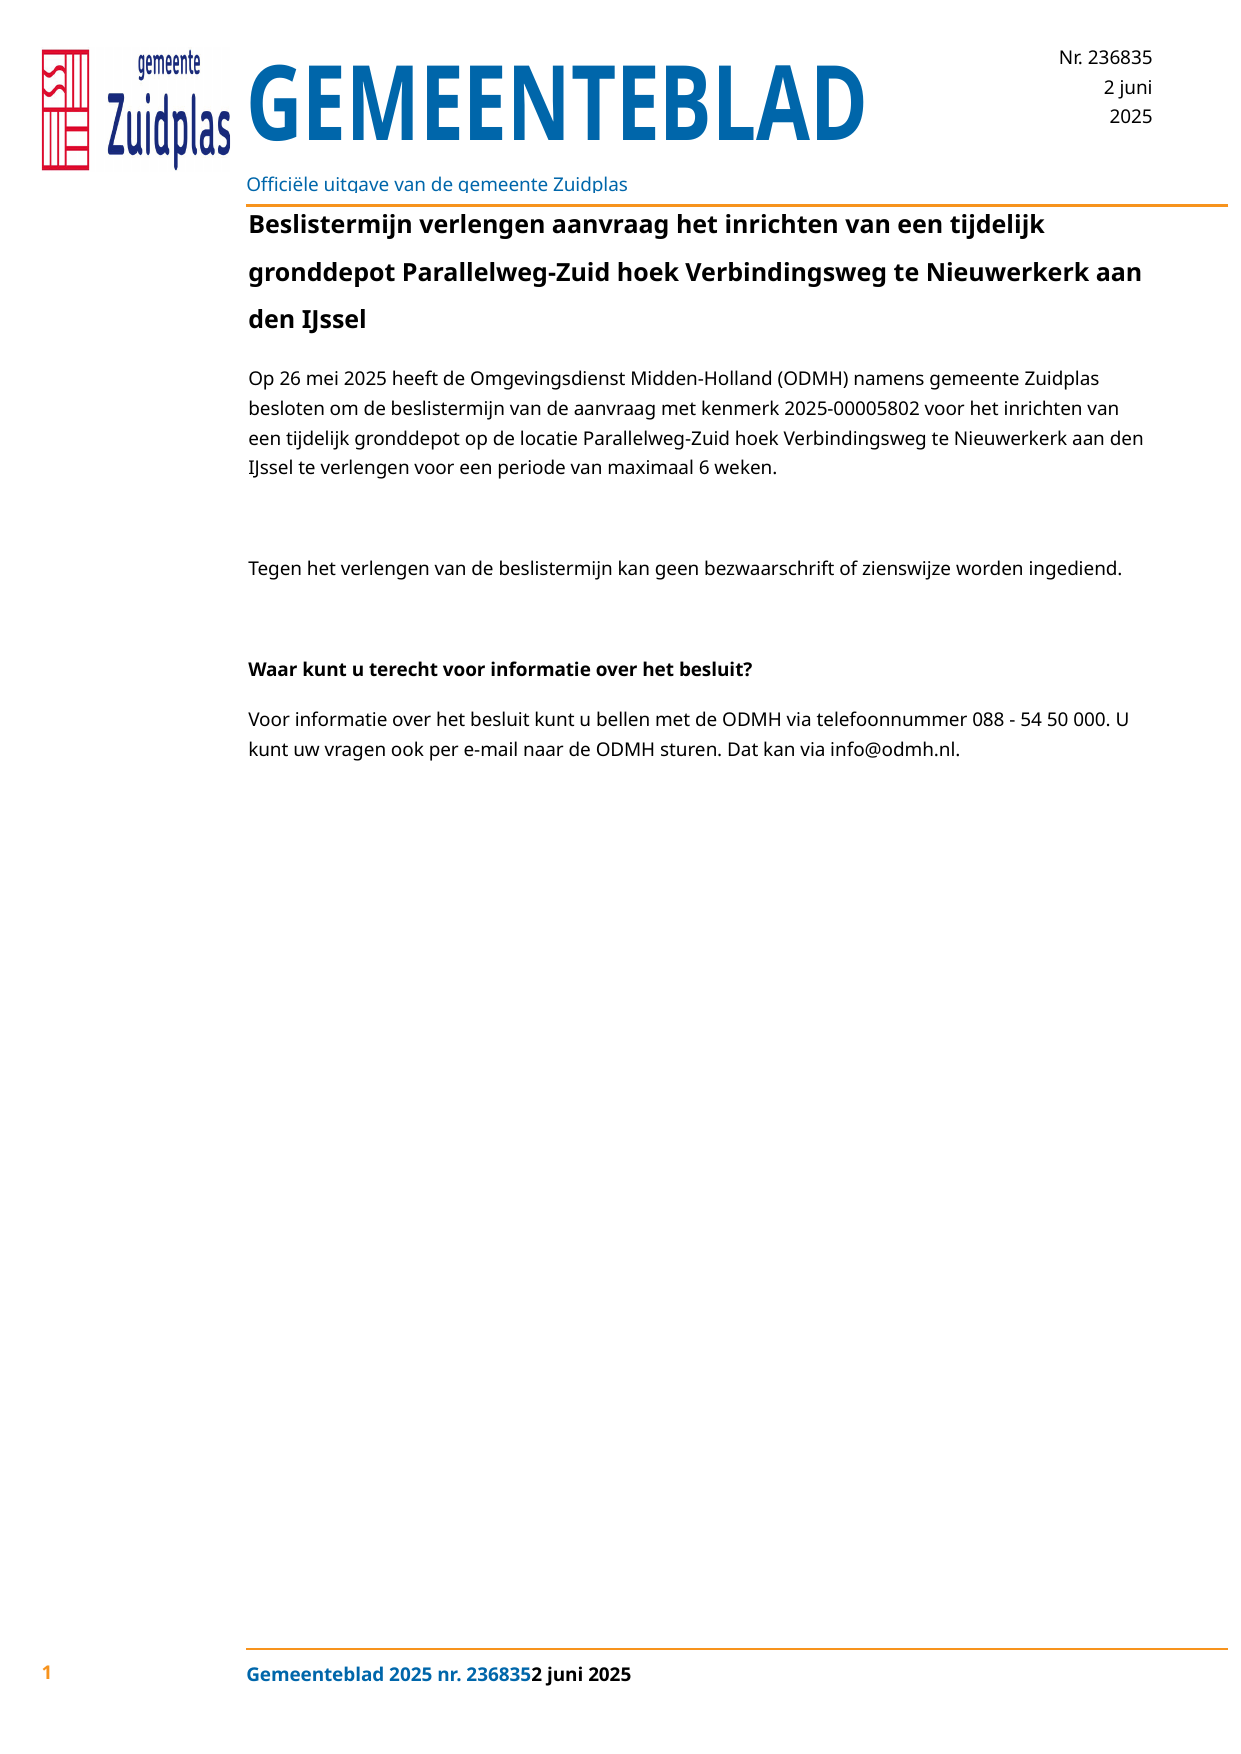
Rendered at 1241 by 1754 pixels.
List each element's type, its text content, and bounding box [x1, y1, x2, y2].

text Voor informatie over het besluit kunt u bellen met de ODMH via telefoonnummer 088 - 54 50 000. U kunt uw vragen ook per e-mail naar de ODMH sturen. Dat kan via info@odmh.nl. [248, 706, 1152, 762]
picture [41, 47, 231, 172]
text Waar kunt u terecht voor informatie over het besluit? [248, 656, 1152, 682]
text Beslistermijn verlengen aanvraag het inrichten van een tijdelijk gronddepot Parallelweg-Zuid hoek Verbindingsweg te Nieuwerkerk aan den IJssel [248, 207, 1152, 336]
text Op 26 mei 2025 heeft de Omgevingsdienst Midden-Holland (ODMH) namens gemeente Zuidplas besloten om de beslistermijn van de aanvraag met kenmerk 2025-00005802 voor het inrichten van een tijdelijk gronddepot op de locatie Parallelweg-Zuid hoek Verbindingsweg te Nieuwerkerk aan den IJssel te verlengen voor een periode van maximaal 6 weken. [248, 366, 1152, 480]
text Tegen het verlengen van de beslistermijn kan geen bezwaarschrift of zienswijze worden ingediend. [248, 555, 1152, 581]
